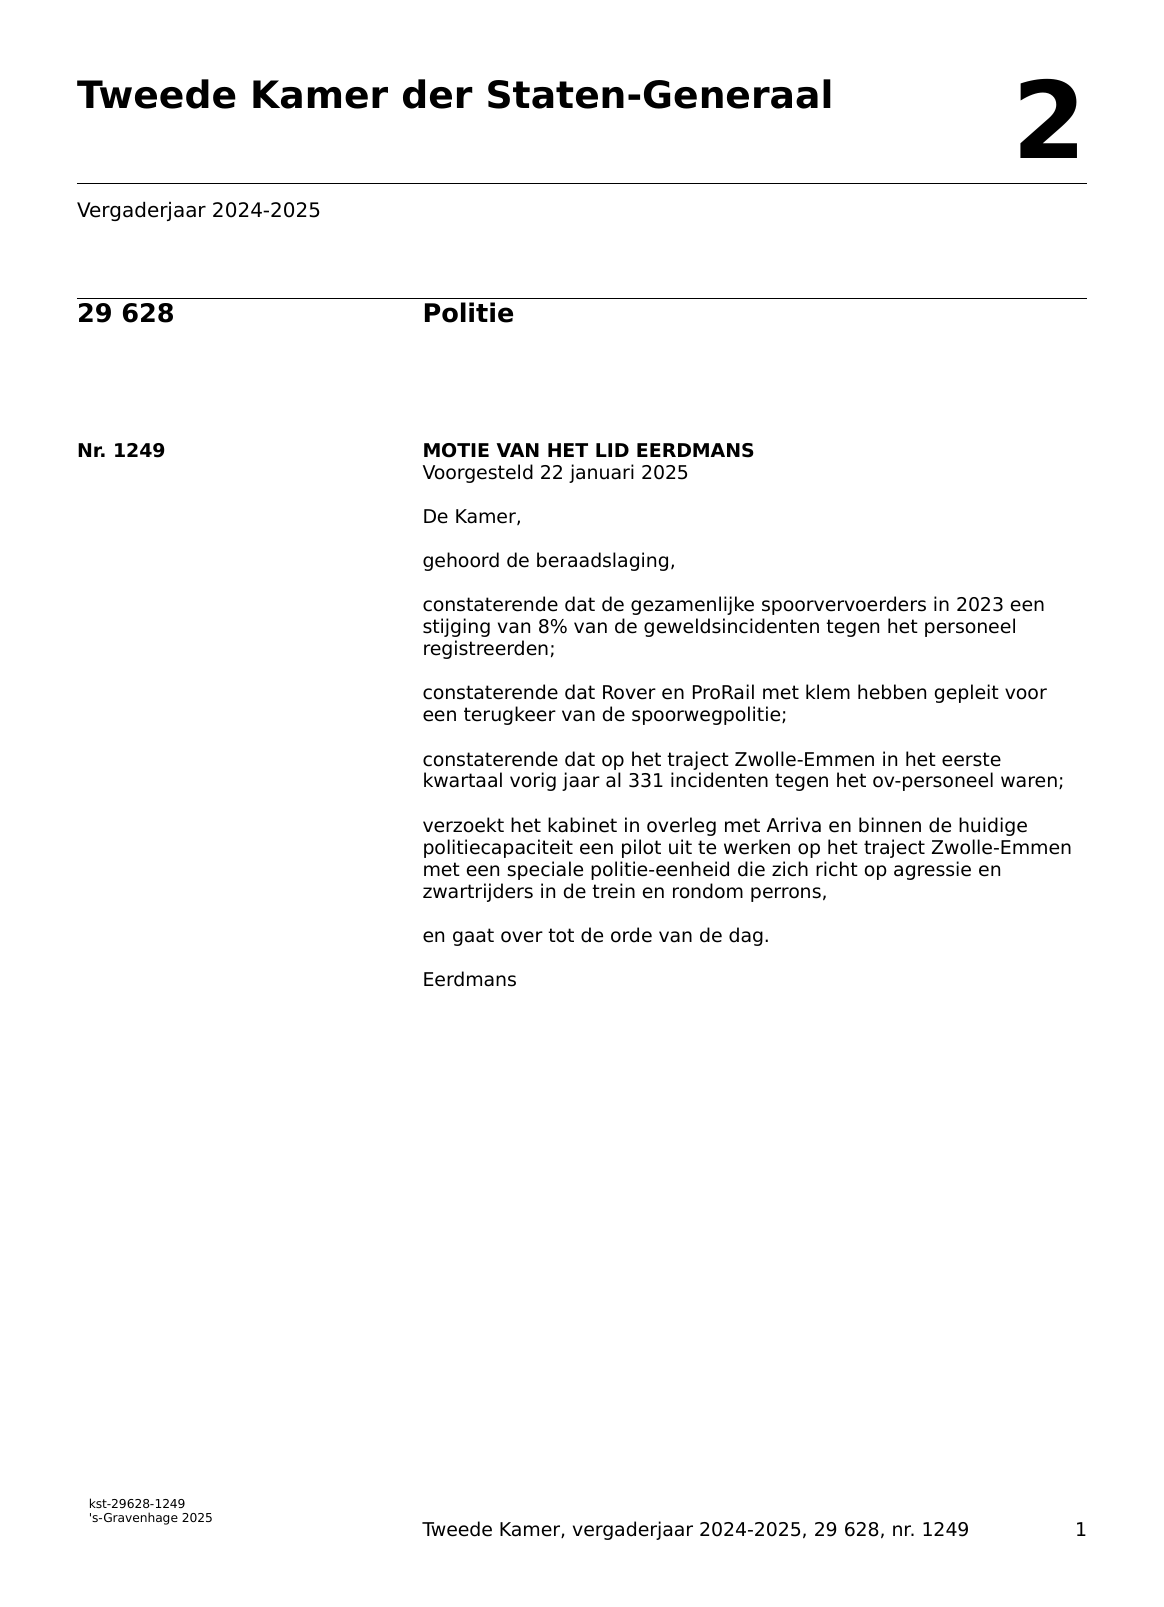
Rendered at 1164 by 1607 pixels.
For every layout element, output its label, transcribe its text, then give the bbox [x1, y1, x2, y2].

text constaterende dat de gezamenlijke spoorvervoerders in 2023 een stijging van 8% van de geweldsincidenten tegen het personeel registreerden; [422, 594, 1087, 660]
text kst-29628-1249 [88, 1497, 323, 1511]
table_cell Vergaderjaar 2024-2025 [77, 184, 1087, 298]
subtitle Nr. 1249 MOTIE VAN HET LID EERDMANS [77, 440, 1087, 462]
text verzoekt het kabinet in overleg met Arriva en binnen de huidige politiecapaciteit een pilot uit te werken op het traject Zwolle-Emmen met een speciale politie-eenheid die zich richt op agressie en zwartrijders in de trein en rondom perrons, [422, 814, 1087, 902]
text constaterende dat Rover en ProRail met klem hebben gepleit voor een terugkeer van de spoorwegpolitie; [422, 682, 1087, 726]
text gehoord de beraadslaging, [422, 550, 1087, 572]
text en gaat over tot de orde van de dag. [422, 925, 1087, 947]
table_header Tweede Kamer der Staten-Generaal [77, 59, 886, 183]
text constaterende dat op het traject Zwolle-Emmen in het eerste kwartaal vorig jaar al 331 incidenten tegen het ov-personeel waren; [422, 748, 1087, 792]
text Voorgesteld 22 januari 2025 [422, 462, 1087, 484]
text 's-Gravenhage 2025 [88, 1511, 323, 1525]
subtitle 29 628 Politie [77, 299, 1087, 329]
table_header 2 [886, 59, 1087, 183]
text De Kamer, [422, 506, 1087, 528]
text Eerdmans [422, 969, 1087, 991]
